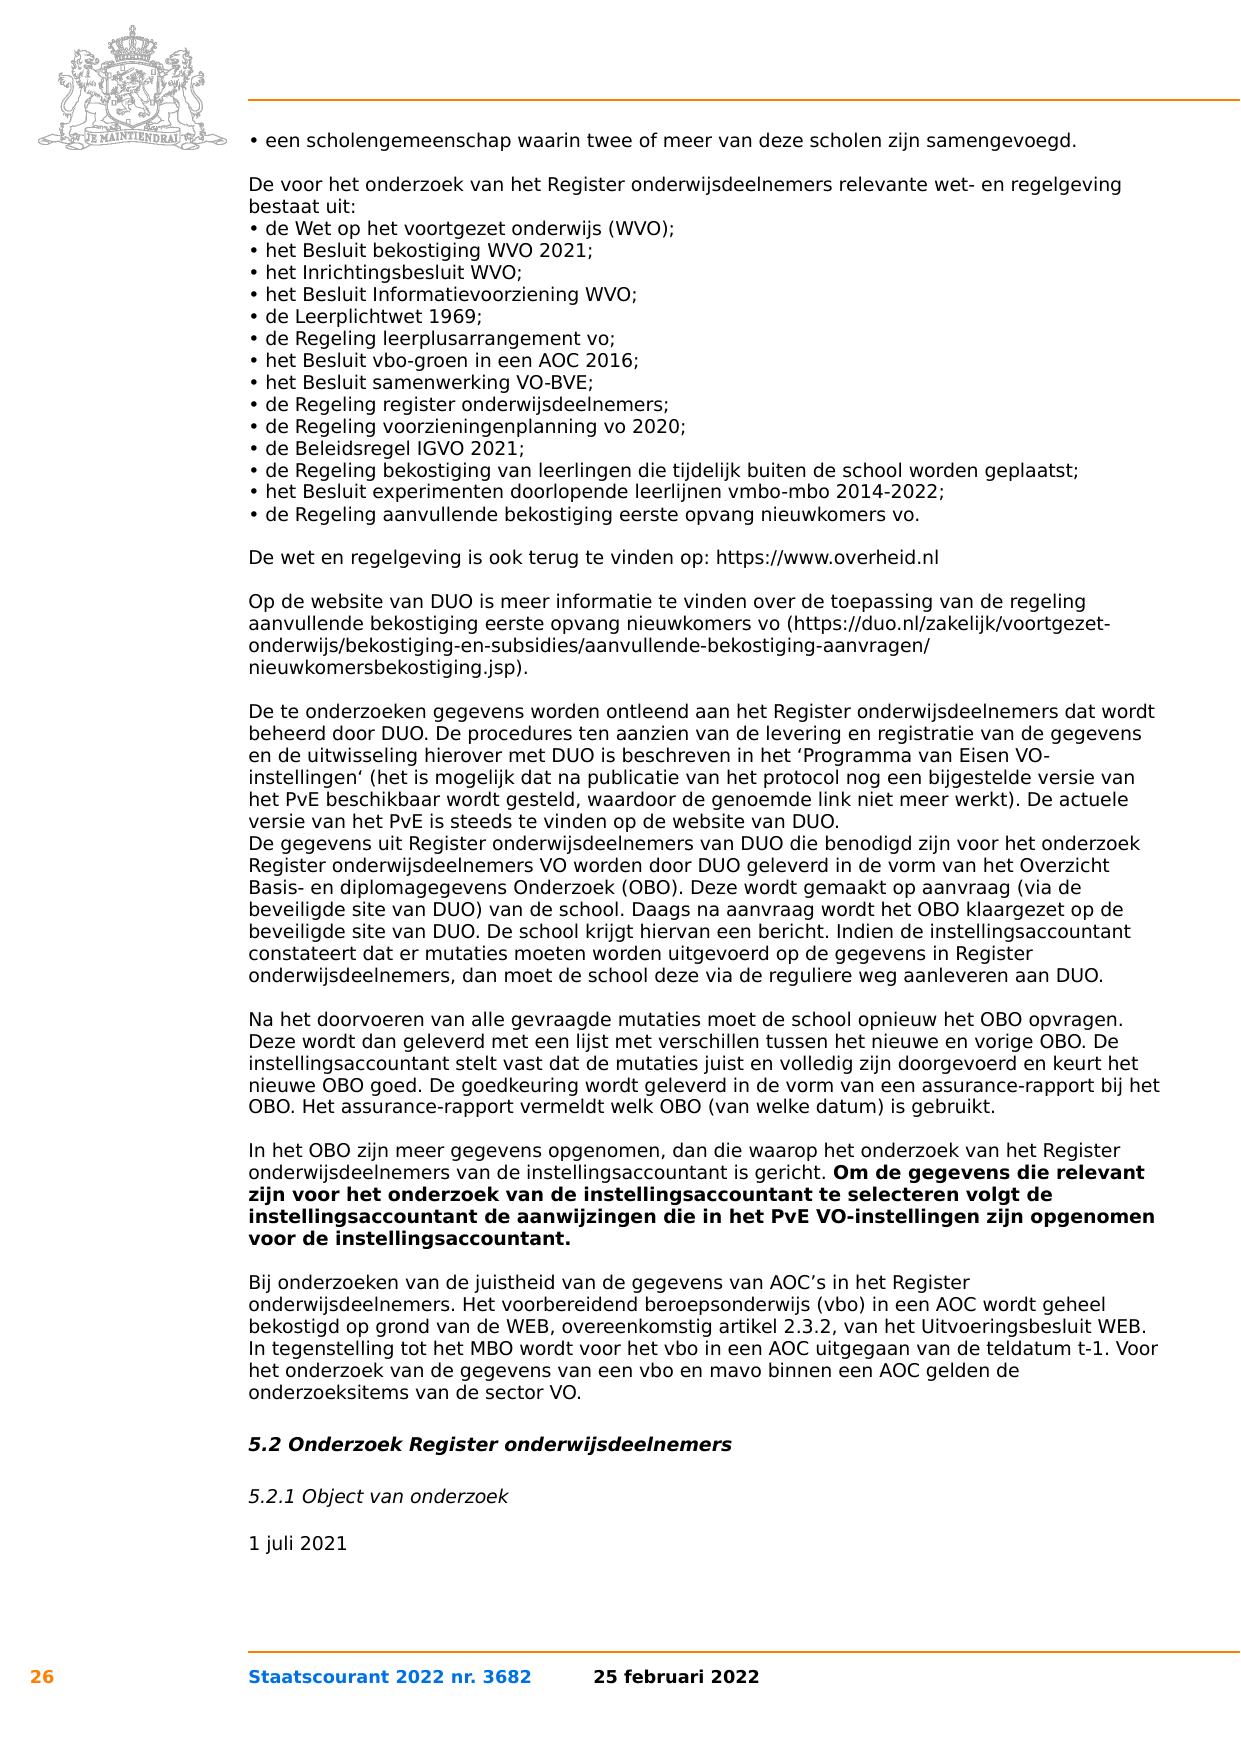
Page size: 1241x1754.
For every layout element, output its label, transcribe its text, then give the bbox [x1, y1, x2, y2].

text • het Besluit experimenten doorlopende leerlijnen vmbo-mbo 2014-2022; [248, 481, 1163, 503]
text De voor het onderzoek van het Register onderwijsdeelnemers relevante wet- en regelgeving bestaat uit: [248, 174, 1163, 218]
text De te onderzoeken gegevens worden ontleend aan het Register onderwijsdeelnemers dat wordt beheerd door DUO. De procedures ten aanzien van de levering en registratie van de gegevens en de uitwisseling hierover met DUO is beschreven in het ‘Programma van Eisen VO-instellingen‘ (het is mogelijk dat na publicatie van het protocol nog een bijgestelde versie van het PvE beschikbaar wordt gesteld, waardoor de genoemde link niet meer werkt). De actuele versie van het PvE is steeds te vinden op de website van DUO. [248, 701, 1163, 833]
text De gegevens uit Register onderwijsdeelnemers van DUO die benodigd zijn voor het onderzoek Register onderwijsdeelnemers VO worden door DUO geleverd in de vorm van het Overzicht Basis- en diplomagegevens Onderzoek (OBO). Deze wordt gemaakt op aanvraag (via de beveiligde site van DUO) van de school. Daags na aanvraag wordt het OBO klaargezet op de beveiligde site van DUO. De school krijgt hiervan een bericht. Indien de instellingsaccountant constateert dat er mutaties moeten worden uitgevoerd op de gegevens in Register onderwijsdeelnemers, dan moet de school deze via de reguliere weg aanleveren aan DUO. [248, 833, 1163, 987]
text • het Besluit samenwerking VO-BVE; [248, 372, 1163, 393]
subtitle 5.2 Onderzoek Register onderwijsdeelnemers [248, 1434, 1163, 1456]
text • de Regeling bekostiging van leerlingen die tijdelijk buiten de school worden geplaatst; [248, 459, 1163, 481]
text De wet en regelgeving is ook terug te vinden op: https://www.overheid.nl [248, 547, 1163, 569]
text • de Regeling aanvullende bekostiging eerste opvang nieuwkomers vo. [248, 503, 1163, 525]
text • de Regeling leerplusarrangement vo; [248, 328, 1163, 349]
text In het OBO zijn meer gegevens opgenomen, dan die waarop het onderzoek van het Register onderwijsdeelnemers van de instellingsaccountant is gericht. Om de gegevens die relevant zijn voor het onderzoek van de instellingsaccountant te selecteren volgt de instellingsaccountant de aanwijzingen die in het PvE VO-instellingen zijn opgenomen voor de instellingsaccountant. [248, 1140, 1163, 1250]
text • het Besluit vbo-groen in een AOC 2016; [248, 349, 1163, 372]
text 1 juli 2021 [248, 1533, 1163, 1555]
text Op de website van DUO is meer informatie te vinden over de toepassing van de regeling aanvullende bekostiging eerste opvang nieuwkomers vo (https://duo.nl/zakelijk/voortgezet-onderwijs/bekostiging-en-subsidies/aanvullende-bekostiging-aanvragen/nieuwkomersbekostiging.jsp). [248, 591, 1163, 679]
text • de Regeling register onderwijsdeelnemers; [248, 393, 1163, 416]
text • de Leerplichtwet 1969; [248, 306, 1163, 328]
text • het Inrichtingsbesluit WVO; [248, 262, 1163, 284]
text • de Beleidsregel IGVO 2021; [248, 437, 1163, 459]
text • het Besluit bekostiging WVO 2021; [248, 240, 1163, 262]
text • het Besluit Informatievoorziening WVO; [248, 284, 1163, 306]
picture [38, 25, 227, 150]
text • de Wet op het voortgezet onderwijs (WVO); [248, 218, 1163, 240]
text • een scholengemeenschap waarin twee of meer van deze scholen zijn samengevoegd. [248, 130, 1163, 152]
subtitle 5.2.1 Object van onderzoek [248, 1486, 1163, 1508]
text Bij onderzoeken van de juistheid van de gegevens van AOC’s in het Register onderwijsdeelnemers. Het voorbereidend beroepsonderwijs (vbo) in een AOC wordt geheel bekostigd op grond van de WEB, overeenkomstig artikel 2.3.2, van het Uitvoeringsbesluit WEB. In tegenstelling tot het MBO wordt voor het vbo in een AOC uitgegaan van de teldatum t-1. Voor het onderzoek van de gegevens van een vbo en mavo binnen een AOC gelden de onderzoeksitems van de sector VO. [248, 1272, 1163, 1404]
text • de Regeling voorzieningenplanning vo 2020; [248, 416, 1163, 437]
text Na het doorvoeren van alle gevraagde mutaties moet de school opnieuw het OBO opvragen. Deze wordt dan geleverd met een lijst met verschillen tussen het nieuwe en vorige OBO. De instellingsaccountant stelt vast dat de mutaties juist en volledig zijn doorgevoerd en keurt het nieuwe OBO goed. De goedkeuring wordt geleverd in de vorm van een assurance-rapport bij het OBO. Het assurance-rapport vermeldt welk OBO (van welke datum) is gebruikt. [248, 1008, 1163, 1118]
